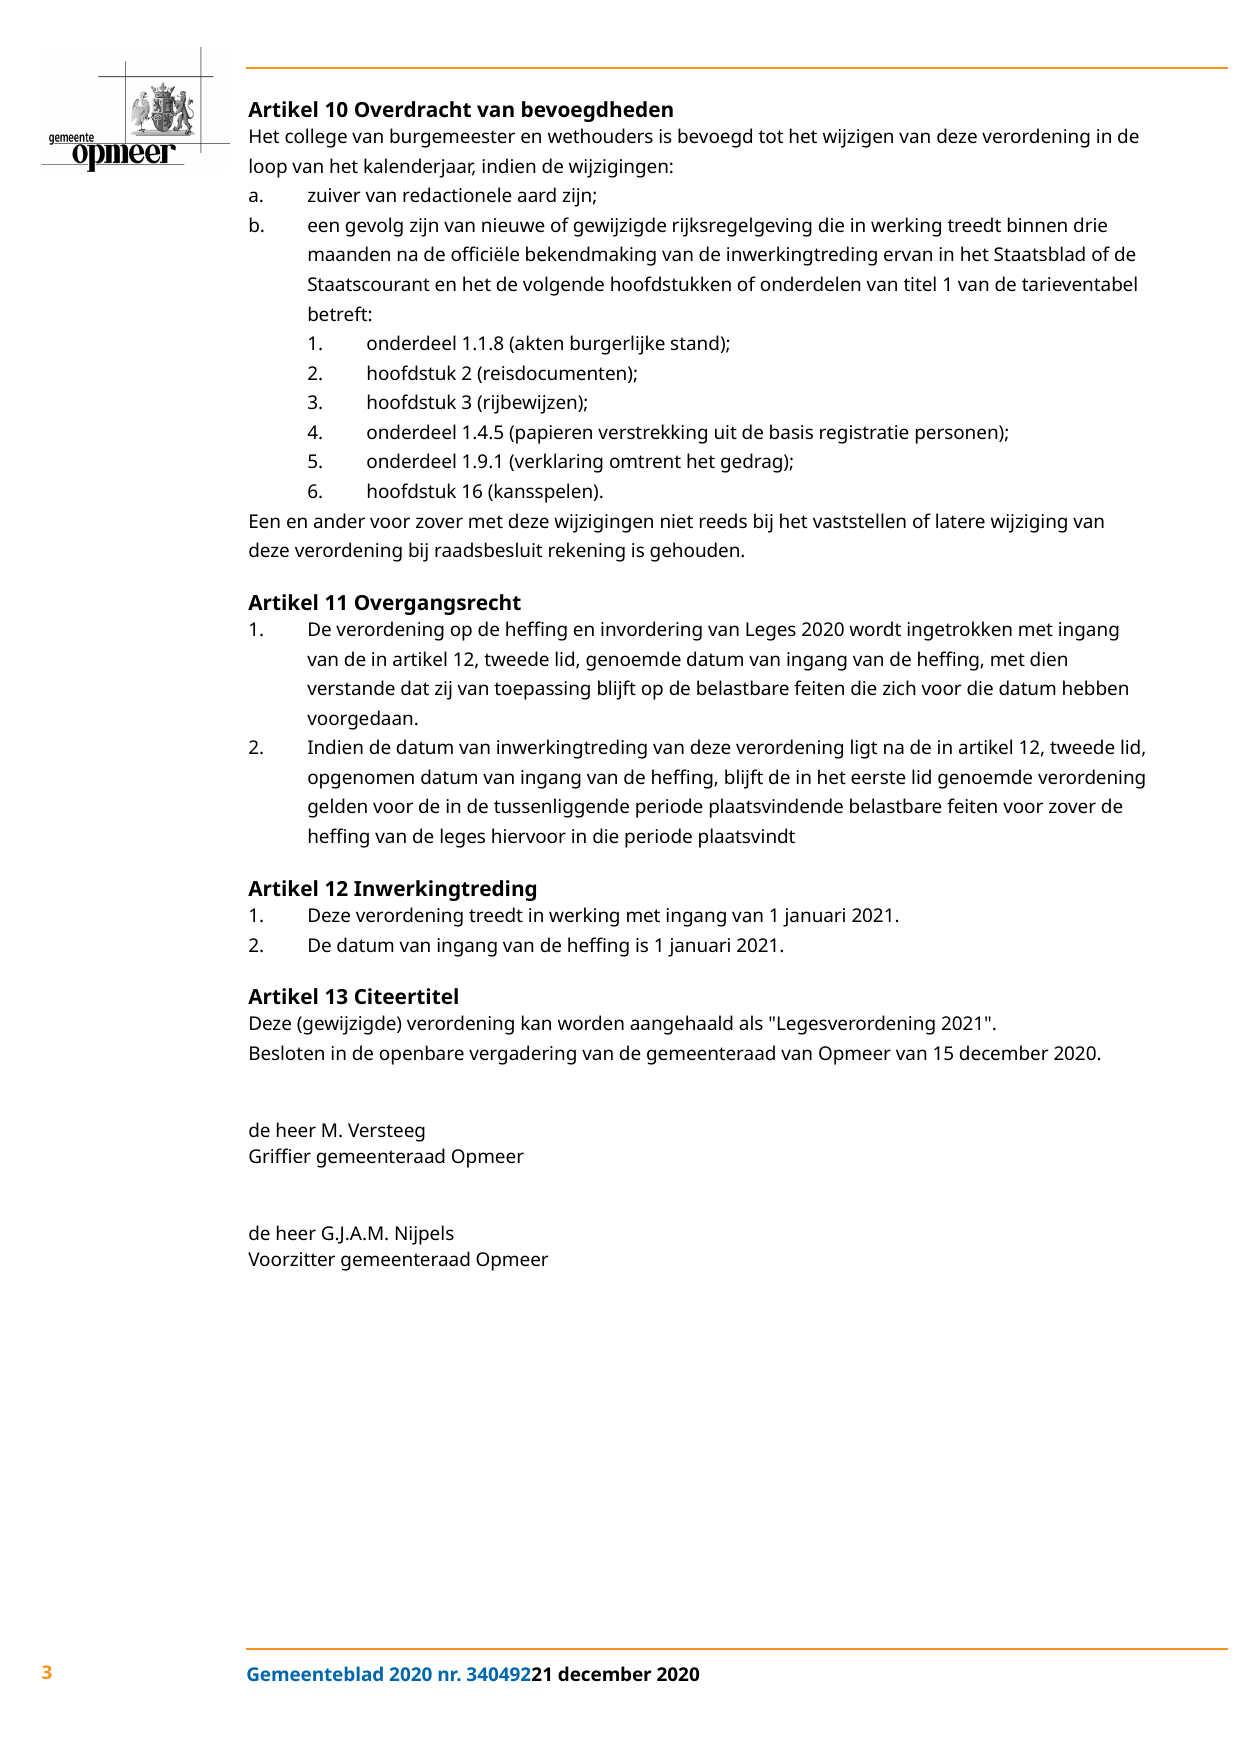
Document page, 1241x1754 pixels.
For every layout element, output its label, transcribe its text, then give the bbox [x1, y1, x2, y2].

list De datum van ingang van de heffing is 1 januari 2021. [248, 932, 1152, 957]
text Artikel 10 Overdracht van bevoegdheden [248, 95, 1152, 123]
text Artikel 13 Citeertitel [248, 982, 1152, 1011]
text de heer G.J.A.M. Nijpels [248, 1220, 1152, 1246]
text Een en ander voor zover met deze wijzigingen niet reeds bij het vaststellen of latere wijziging van deze verordening bij raadsbesluit rekening is gehouden. [248, 508, 1152, 563]
list een gevolg zijn van nieuwe of gewijzigde rijksregelgeving die in werking treedt binnen drie maanden na de officiële bekendmaking van de inwerkingtreding ervan in het Staatsblad of de Staatscourant en het de volgende hoofdstukken of onderdelen van titel 1 van de tarieventabel betreft: [248, 212, 1152, 326]
list onderdeel 1.1.8 (akten burgerlijke stand); [307, 330, 1152, 356]
text Voorzitter gemeenteraad Opmeer [248, 1246, 1152, 1272]
list hoofdstuk 2 (reisdocumenten); [307, 360, 1152, 386]
list onderdeel 1.4.5 (papieren verstrekking uit de basis registratie personen); [307, 419, 1152, 445]
list De verordening op de heffing en invordering van Leges 2020 wordt ingetrokken met ingang van de in artikel 12, tweede lid, genoemde datum van ingang van de heffing, met dien verstande dat zij van toepassing blijft op de belastbare feiten die zich voor die datum hebben voorgedaan. [248, 616, 1152, 731]
text de heer M. Versteeg [248, 1117, 1152, 1143]
list Indien de datum van inwerkingtreding van deze verordening ligt na de in artikel 12, tweede lid, opgenomen datum van ingang van de heffing, blijft de in het eerste lid genoemde verordening gelden voor de in de tussenliggende periode plaatsvindende belastbare feiten voor zover de heffing van de leges hiervoor in die periode plaatsvindt [248, 734, 1152, 849]
list zuiver van redactionele aard zijn; [248, 182, 1152, 208]
text Deze (gewijzigde) verordening kan worden aangehaald als "Legesverordening 2021". [248, 1011, 1152, 1036]
text Besloten in de openbare vergadering van de gemeenteraad van Opmeer van 15 december 2020. [248, 1040, 1152, 1066]
list onderdeel 1.9.1 (verklaring omtrent het gedrag); [307, 449, 1152, 474]
picture [41, 47, 231, 172]
text Griffier gemeenteraad Opmeer [248, 1143, 1152, 1169]
text Het college van burgemeester en wethouders is bevoegd tot het wijzigen van deze verordening in de loop van het kalenderjaar, indien de wijzigingen: [248, 123, 1152, 178]
list hoofdstuk 16 (kansspelen). [307, 478, 1152, 504]
text Artikel 11 Overgangsrecht [248, 588, 1152, 616]
list hoofdstuk 3 (rijbewijzen); [307, 389, 1152, 415]
list Deze verordening treedt in werking met ingang van 1 januari 2021. [248, 902, 1152, 928]
text Artikel 12 Inwerkingtreding [248, 874, 1152, 902]
